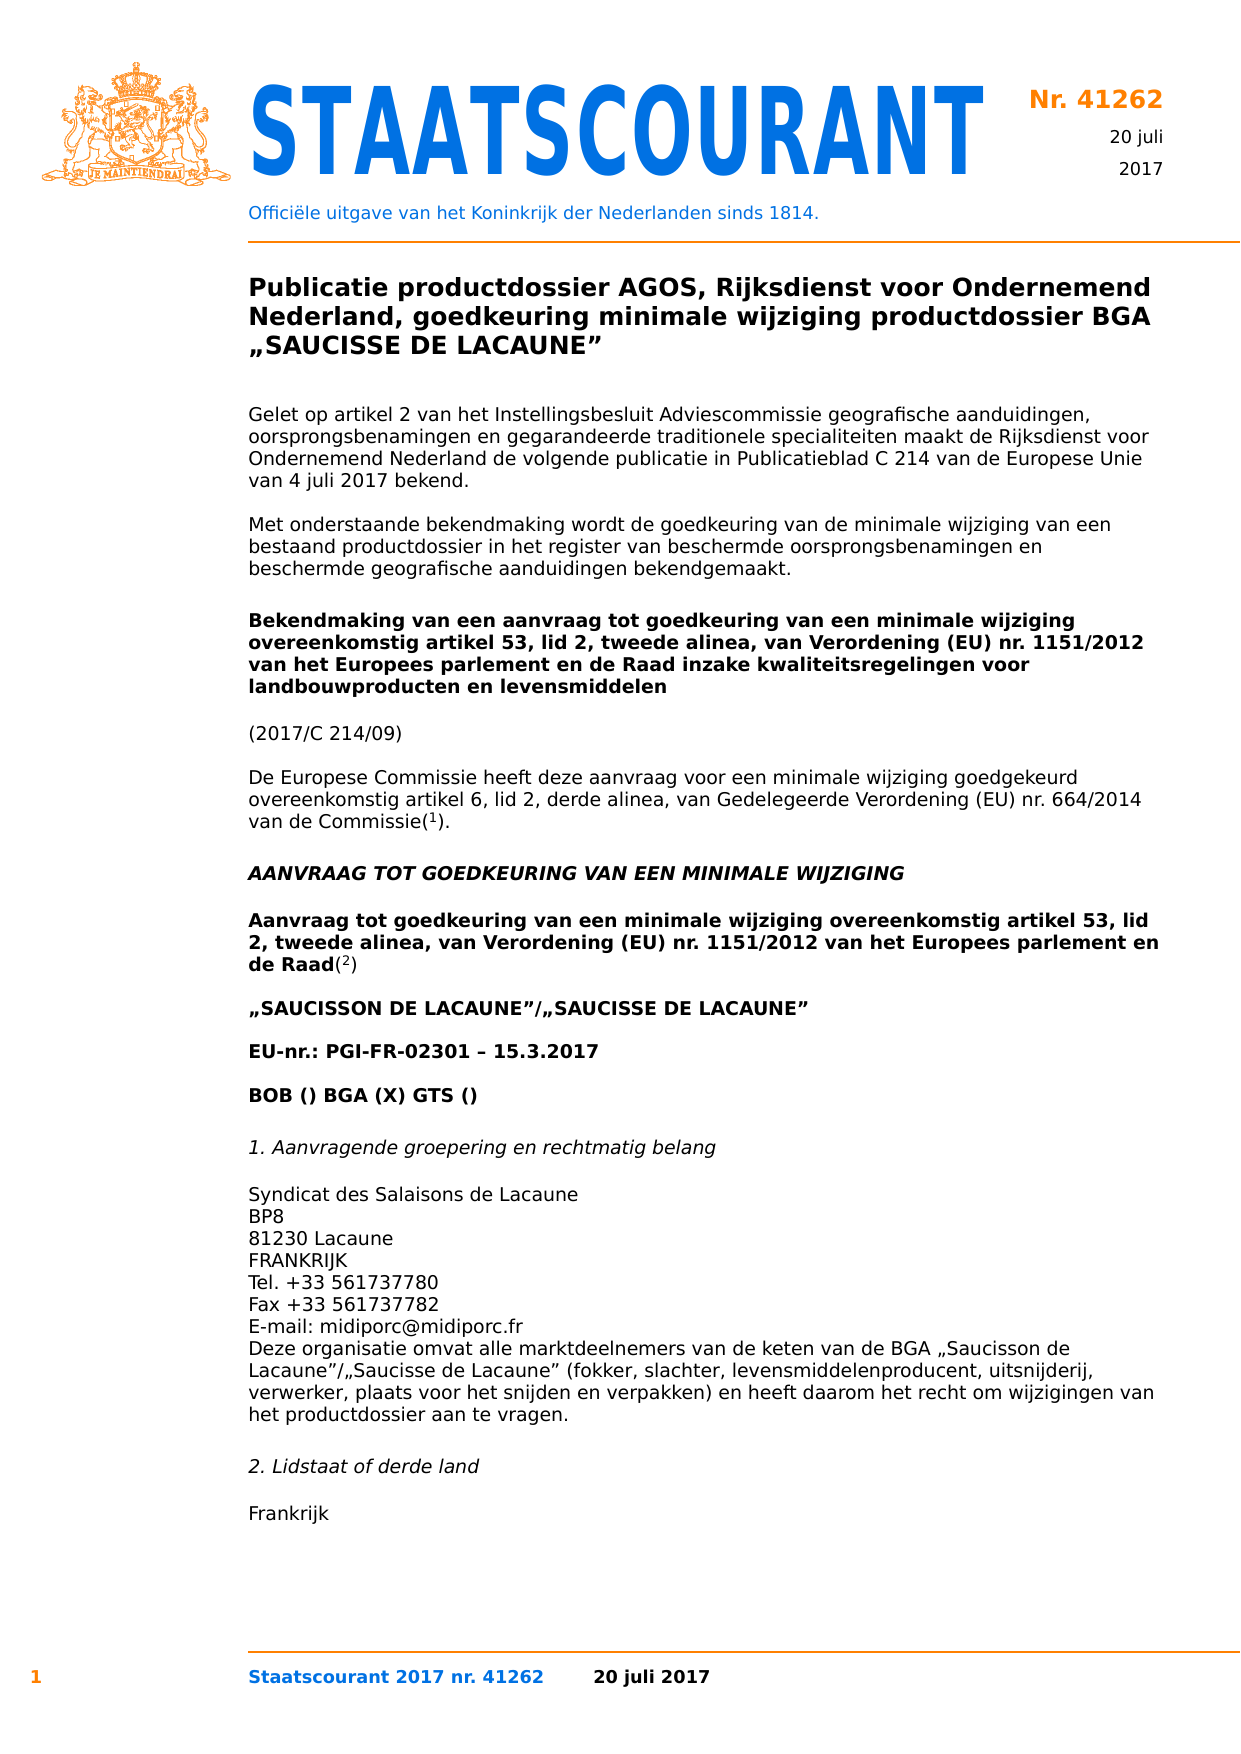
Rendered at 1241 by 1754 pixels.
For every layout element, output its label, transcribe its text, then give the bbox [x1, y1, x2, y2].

text Aanvraag tot goedkeuring van een minimale wijziging overeenkomstig artikel 53, lid 2, tweede alinea, van Verordening (EU) nr. 1151/2012 van het Europees parlement en de Raad(2) [248, 910, 1163, 976]
table_cell 20 juli [998, 121, 1240, 153]
text BP8 [248, 1206, 1163, 1228]
subtitle 1. Aanvragende groepering en rechtmatig belang [248, 1137, 1163, 1159]
text Met onderstaande bekendmaking wordt de goedkeuring van de minimale wijziging van een bestaand productdossier in het register van beschermde oorsprongsbenamingen en beschermde geografische aanduidingen bekendgemaakt. [248, 514, 1163, 580]
table_header [25, 62, 248, 241]
table_header Nr. 41262 [998, 62, 1240, 121]
text E-mail: midiporc@midiporc.fr [248, 1316, 1163, 1338]
text 81230 Lacaune [248, 1228, 1163, 1250]
table_header STAATSCOURANT [248, 62, 998, 203]
subtitle AANVRAAG TOT GOEDKEURING VAN EEN MINIMALE WIJZIGING [248, 863, 1163, 885]
text Syndicat des Salaisons de Lacaune [248, 1184, 1163, 1206]
subtitle Publicatie productdossier AGOS, Rijksdienst voor Ondernemend Nederland, goedkeuring minimale wijziging productdossier BGA „SAUCISSE DE LACAUNE” [248, 273, 1163, 361]
text Tel. +33 561737780 [248, 1272, 1163, 1294]
text Fax +33 561737782 [248, 1294, 1163, 1316]
table_cell Officiële uitgave van het Koninkrijk der Nederlanden sinds 1814. [248, 203, 1240, 241]
picture [41, 62, 231, 186]
text (2017/C 214/09) [248, 723, 1163, 745]
text FRANKRIJK [248, 1250, 1163, 1272]
subtitle Bekendmaking van een aanvraag tot goedkeuring van een minimale wijziging overeenkomstig artikel 53, lid 2, tweede alinea, van Verordening (EU) nr. 1151/2012 van het Europees parlement en de Raad inzake kwaliteitsregelingen voor landbouwproducten en levensmiddelen [248, 610, 1163, 698]
text Frankrijk [248, 1503, 1163, 1525]
text Deze organisatie omvat alle marktdeelnemers van de keten van de BGA „Saucisson de Lacaune”/„Saucisse de Lacaune” (fokker, slachter, levensmiddelenproducent, uitsnijderij, verwerker, plaats voor het snijden en verpakken) en heeft daarom het recht om wijzigingen van het productdossier aan te vragen. [248, 1338, 1163, 1426]
text BOB () BGA (X) GTS () [248, 1085, 1163, 1107]
text „SAUCISSON DE LACAUNE”/„SAUCISSE DE LACAUNE” [248, 997, 1163, 1019]
text Gelet op artikel 2 van het Instellingsbesluit Adviescommissie geografische aanduidingen, oorsprongsbenamingen en gegarandeerde traditionele specialiteiten maakt de Rijksdienst voor Ondernemend Nederland de volgende publicatie in Publicatieblad C 214 van de Europese Unie van 4 juli 2017 bekend. [248, 404, 1163, 492]
table_cell 2017 [998, 153, 1240, 203]
text EU-nr.: PGI-FR-02301 – 15.3.2017 [248, 1041, 1163, 1063]
text De Europese Commissie heeft deze aanvraag voor een minimale wijziging goedgekeurd overeenkomstig artikel 6, lid 2, derde alinea, van Gedelegeerde Verordening (EU) nr. 664/2014 van de Commissie(1). [248, 767, 1163, 833]
subtitle 2. Lidstaat of derde land [248, 1456, 1163, 1478]
